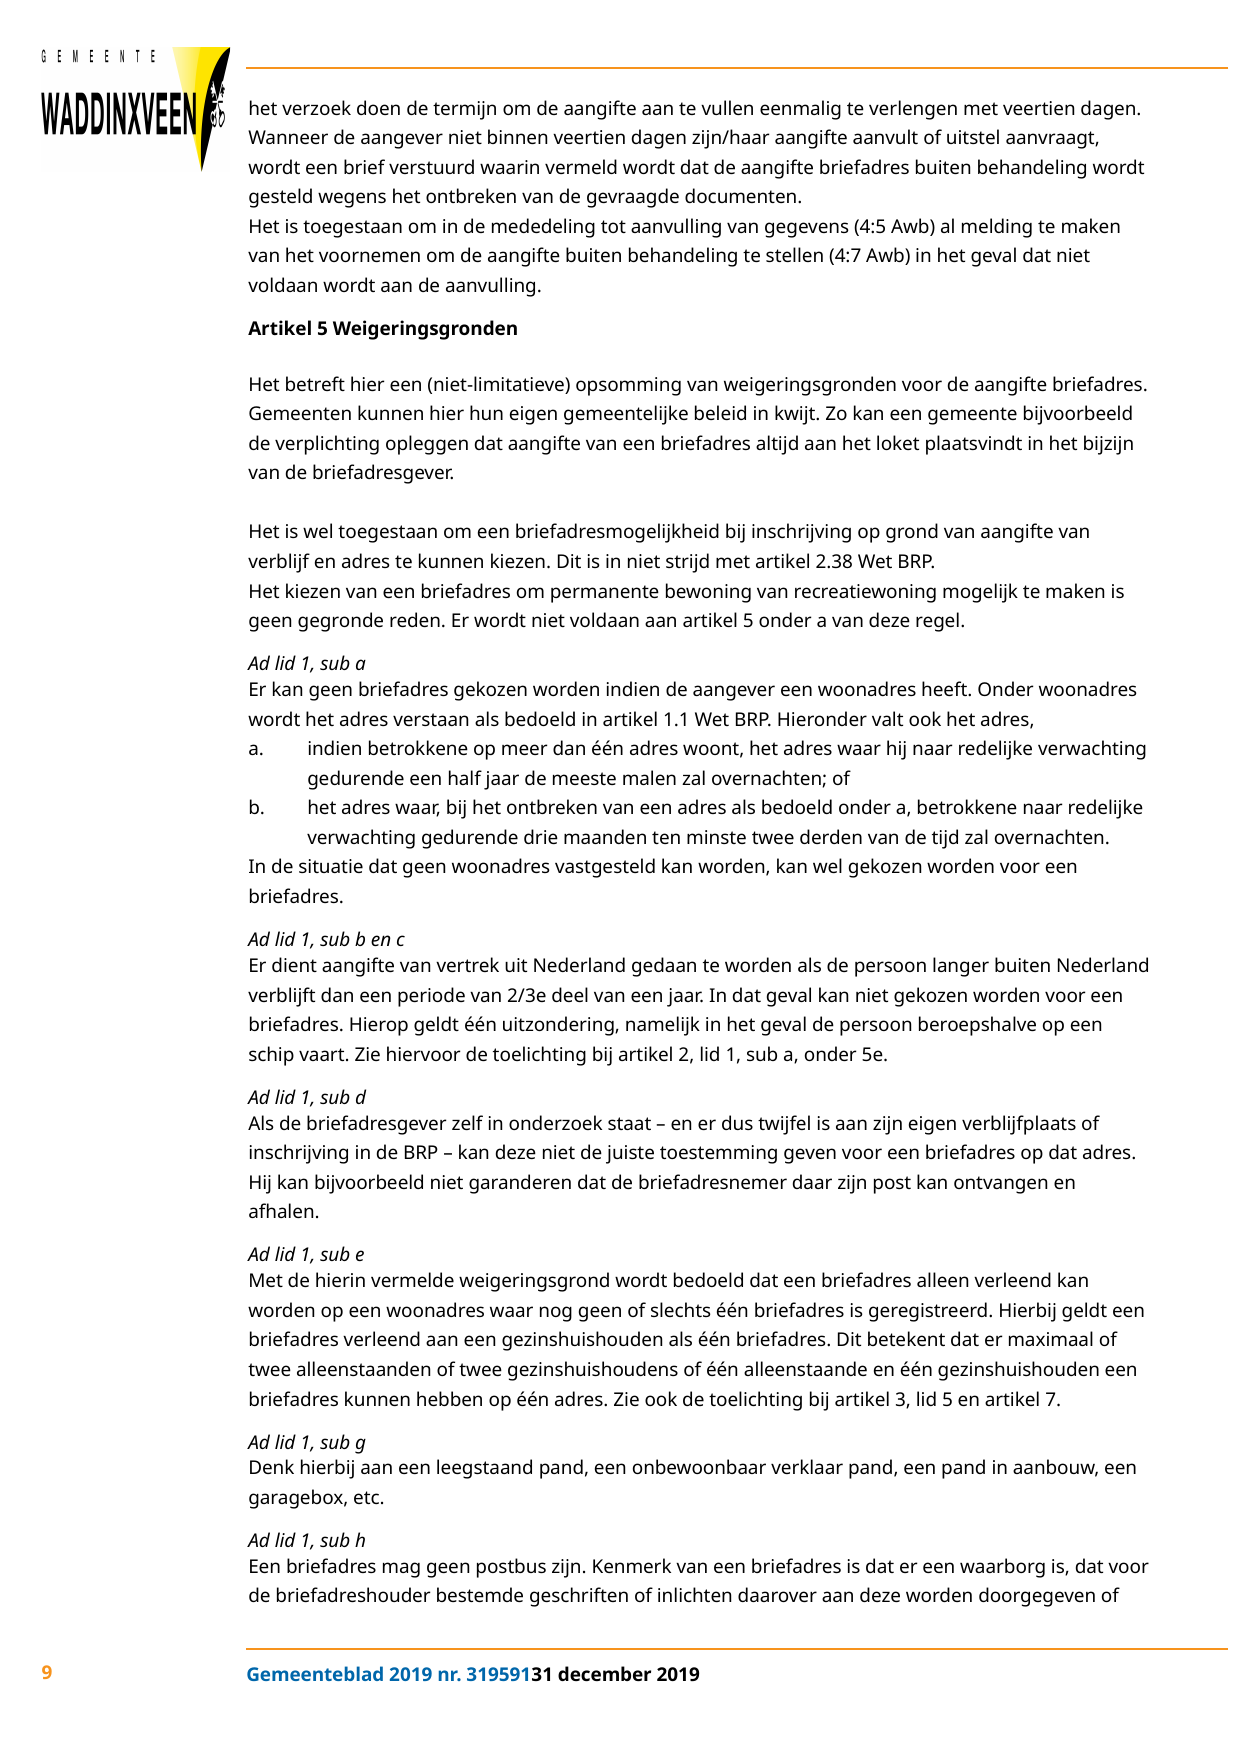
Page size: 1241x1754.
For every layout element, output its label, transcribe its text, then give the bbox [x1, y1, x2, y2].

text Artikel 5 Weigeringsgronden [248, 315, 1152, 341]
text Als de briefadresgever zelf in onderzoek staat – en er dus twijfel is aan zijn eigen verblijfplaats of inschrijving in de BRP – kan deze niet de juiste toestemming geven voor een briefadres op dat adres. Hij kan bijvoorbeeld niet garanderen dat de briefadresnemer daar zijn post kan ontvangen en afhalen. [248, 1110, 1152, 1224]
text Wanneer de aangever niet binnen veertien dagen zijn/haar aangifte aanvult of uitstel aanvraagt, wordt een brief verstuurd waarin vermeld wordt dat de aangifte briefadres buiten behandeling wordt gesteld wegens het ontbreken van de gevraagde documenten. [248, 124, 1152, 209]
picture [41, 47, 231, 172]
text Ad lid 1, sub d [248, 1084, 1152, 1110]
text Het is wel toegestaan om een briefadresmogelijkheid bij inschrijving op grond van aangifte van verblijf en adres te kunnen kiezen. Dit is in niet strijd met artikel 2.38 Wet BRP. [248, 519, 1152, 574]
text In de situatie dat geen woonadres vastgesteld kan worden, kan wel gekozen worden voor een briefadres. [248, 854, 1152, 909]
text Een briefadres mag geen postbus zijn. Kenmerk van een briefadres is dat er een waarborg is, dat voor de briefadreshouder bestemde geschriften of inlichten daarover aan deze worden doorgegeven of [248, 1553, 1152, 1608]
text Ad lid 1, sub h [248, 1527, 1152, 1553]
list indien betrokkene op meer dan één adres woont, het adres waar hij naar redelijke verwachting gedurende een half jaar de meeste malen zal overnachten; of [248, 735, 1152, 791]
text Er dient aangifte van vertrek uit Nederland gedaan te worden als de persoon langer buiten Nederland verblijft dan een periode van 2/3e deel van een jaar. In dat geval kan niet gekozen worden voor een briefadres. Hierop geldt één uitzondering, namelijk in het geval de persoon beroepshalve op een schip vaart. Zie hiervoor de toelichting bij artikel 2, lid 1, sub a, onder 5e. [248, 952, 1152, 1067]
text Er kan geen briefadres gekozen worden indien de aangever een woonadres heeft. Onder woonadres wordt het adres verstaan als bedoeld in artikel 1.1 Wet BRP. Hieronder valt ook het adres, [248, 676, 1152, 732]
text Het betreft hier een (niet-limitatieve) opsomming van weigeringsgronden voor de aangifte briefadres. Gemeenten kunnen hier hun eigen gemeentelijke beleid in kwijt. Zo kan een gemeente bijvoorbeeld de verplichting opleggen dat aangifte van een briefadres altijd aan het loket plaatsvindt in het bijzijn van de briefadresgever. [248, 371, 1152, 485]
text Ad lid 1, sub e [248, 1242, 1152, 1267]
text Het is toegestaan om in de mededeling tot aanvulling van gegevens (4:5 Awb) al melding te maken van het voornemen om de aangifte buiten behandeling te stellen (4:7 Awb) in het geval dat niet voldaan wordt aan de aanvulling. [248, 213, 1152, 298]
text Met de hierin vermelde weigeringsgrond wordt bedoeld dat een briefadres alleen verleend kan worden op een woonadres waar nog geen of slechts één briefadres is geregistreerd. Hierbij geldt een briefadres verleend aan een gezinshuishouden als één briefadres. Dit betekent dat er maximaal of twee alleenstaanden of twee gezinshuishoudens of één alleenstaande en één gezinshuishouden een briefadres kunnen hebben op één adres. Zie ook de toelichting bij artikel 3, lid 5 en artikel 7. [248, 1267, 1152, 1411]
text Het kiezen van een briefadres om permanente bewoning van recreatiewoning mogelijk te maken is geen gegronde reden. Er wordt niet voldaan aan artikel 5 onder a van deze regel. [248, 578, 1152, 633]
text Ad lid 1, sub b en c [248, 926, 1152, 952]
text Ad lid 1, sub a [248, 651, 1152, 676]
text het verzoek doen de termijn om de aangifte aan te vullen eenmalig te verlengen met veertien dagen. [248, 95, 1152, 121]
text Denk hierbij aan een leegstaand pand, een onbewoonbaar verklaar pand, een pand in aanbouw, een garagebox, etc. [248, 1454, 1152, 1510]
list het adres waar, bij het ontbreken van een adres als bedoeld onder a, betrokkene naar redelijke verwachting gedurende drie maanden ten minste twee derden van de tijd zal overnachten. [248, 794, 1152, 850]
text Ad lid 1, sub g [248, 1429, 1152, 1454]
